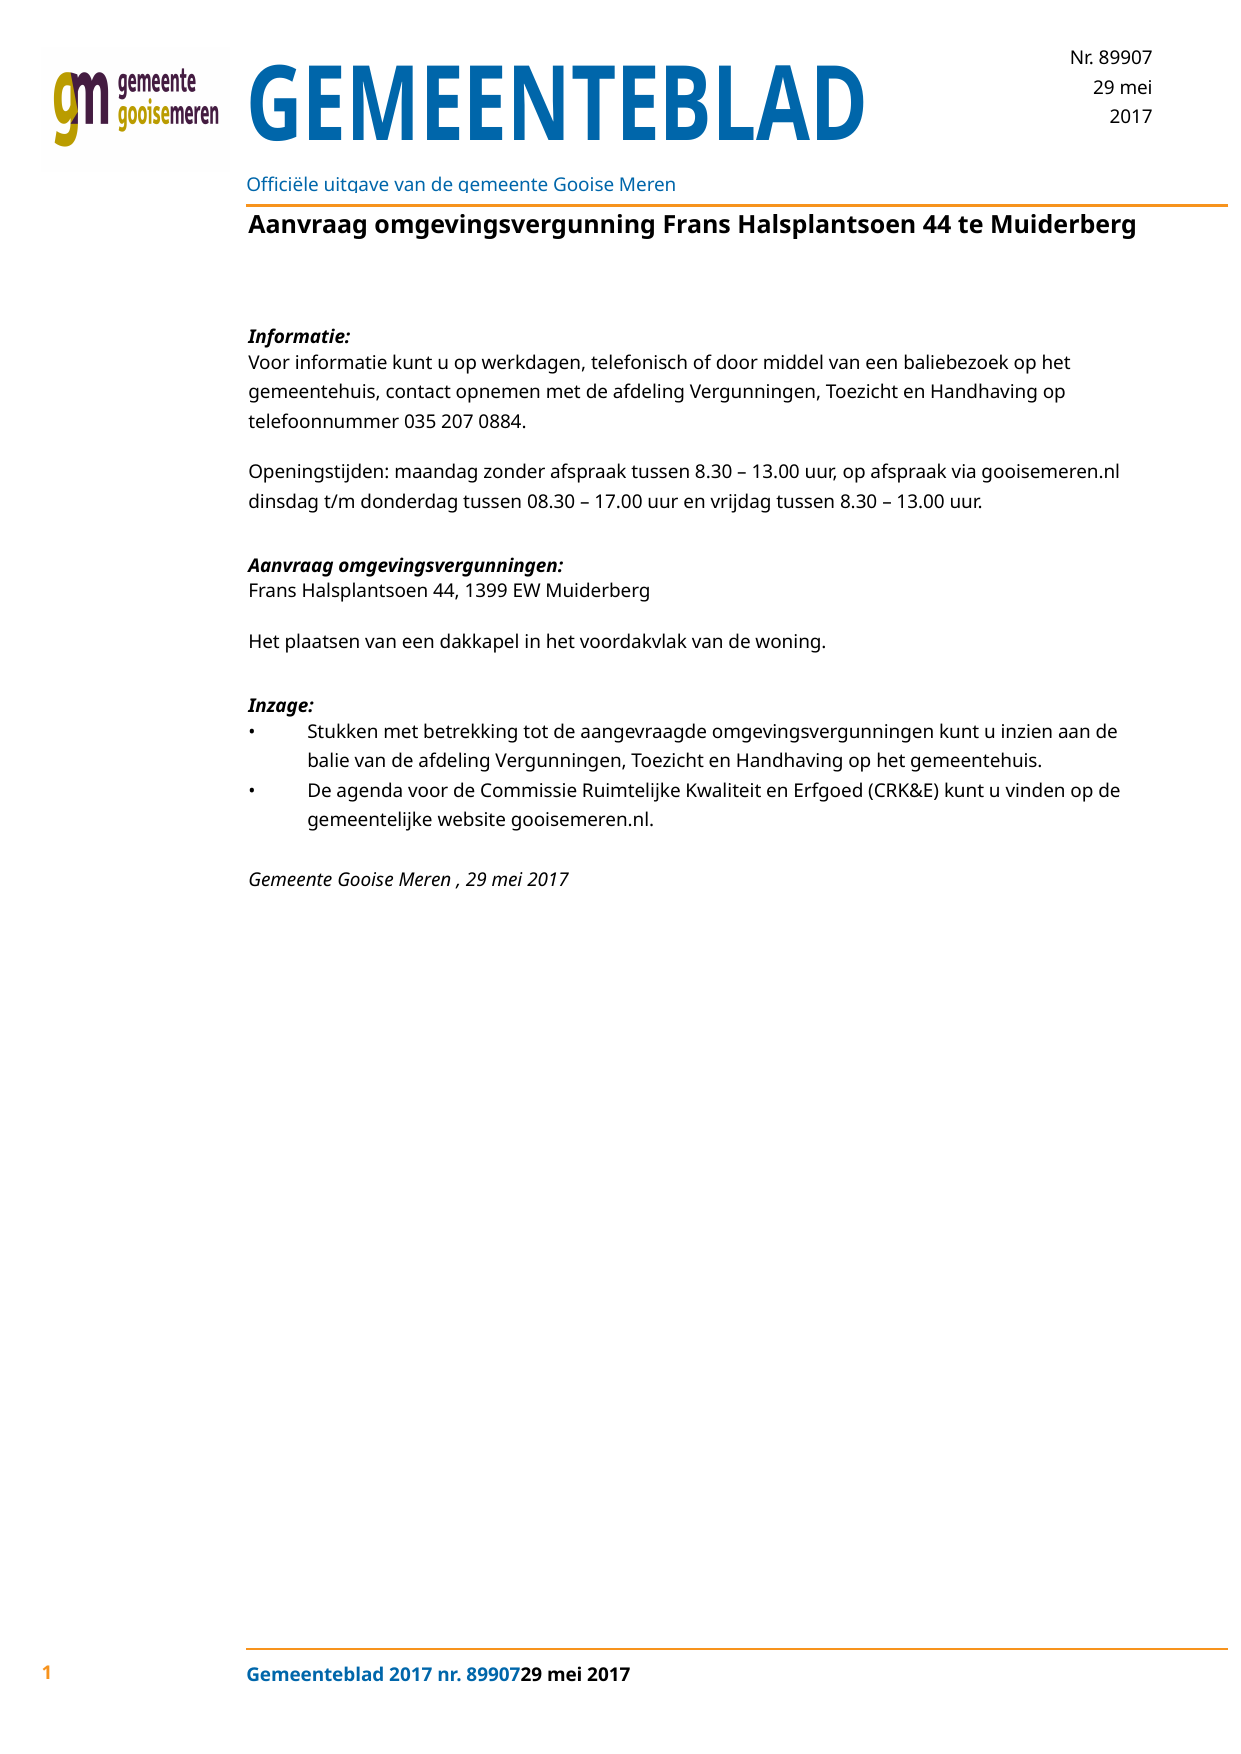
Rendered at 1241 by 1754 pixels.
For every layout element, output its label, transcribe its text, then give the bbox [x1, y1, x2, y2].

text Voor informatie kunt u op werkdagen, telefonisch of door middel van een baliebezoek op het gemeentehuis, contact opnemen met de afdeling Vergunningen, Toezicht en Handhaving op telefoonnummer 035 207 0884. [248, 349, 1152, 434]
picture [41, 47, 231, 172]
list De agenda voor de Commissie Ruimtelijke Kwaliteit en Erfgoed (CRK&E) kunt u vinden op de gemeentelijke website gooisemeren.nl. [248, 777, 1152, 832]
text Gemeente Gooise Meren , 29 mei 2017 [248, 866, 1152, 891]
text Aanvraag omgevingsvergunning Frans Halsplantsoen 44 te Muiderberg [248, 207, 1152, 241]
text Inzage: [248, 692, 1152, 718]
text Aanvraag omgevingsvergunningen: [248, 552, 1152, 578]
list Stukken met betrekking tot de aangevraagde omgevingsvergunningen kunt u inzien aan de balie van de afdeling Vergunningen, Toezicht en Handhaving op het gemeentehuis. [248, 718, 1152, 773]
text Informatie: [248, 323, 1152, 349]
text Frans Halsplantsoen 44, 1399 EW Muiderberg [248, 578, 1152, 603]
text Openingstijden: maandag zonder afspraak tussen 8.30 – 13.00 uur, op afspraak via gooisemeren.nl dinsdag t/m donderdag tussen 08.30 – 17.00 uur en vrijdag tussen 8.30 – 13.00 uur. [248, 458, 1152, 514]
text Het plaatsen van een dakkapel in het voordakvlak van de woning. [248, 628, 1152, 654]
